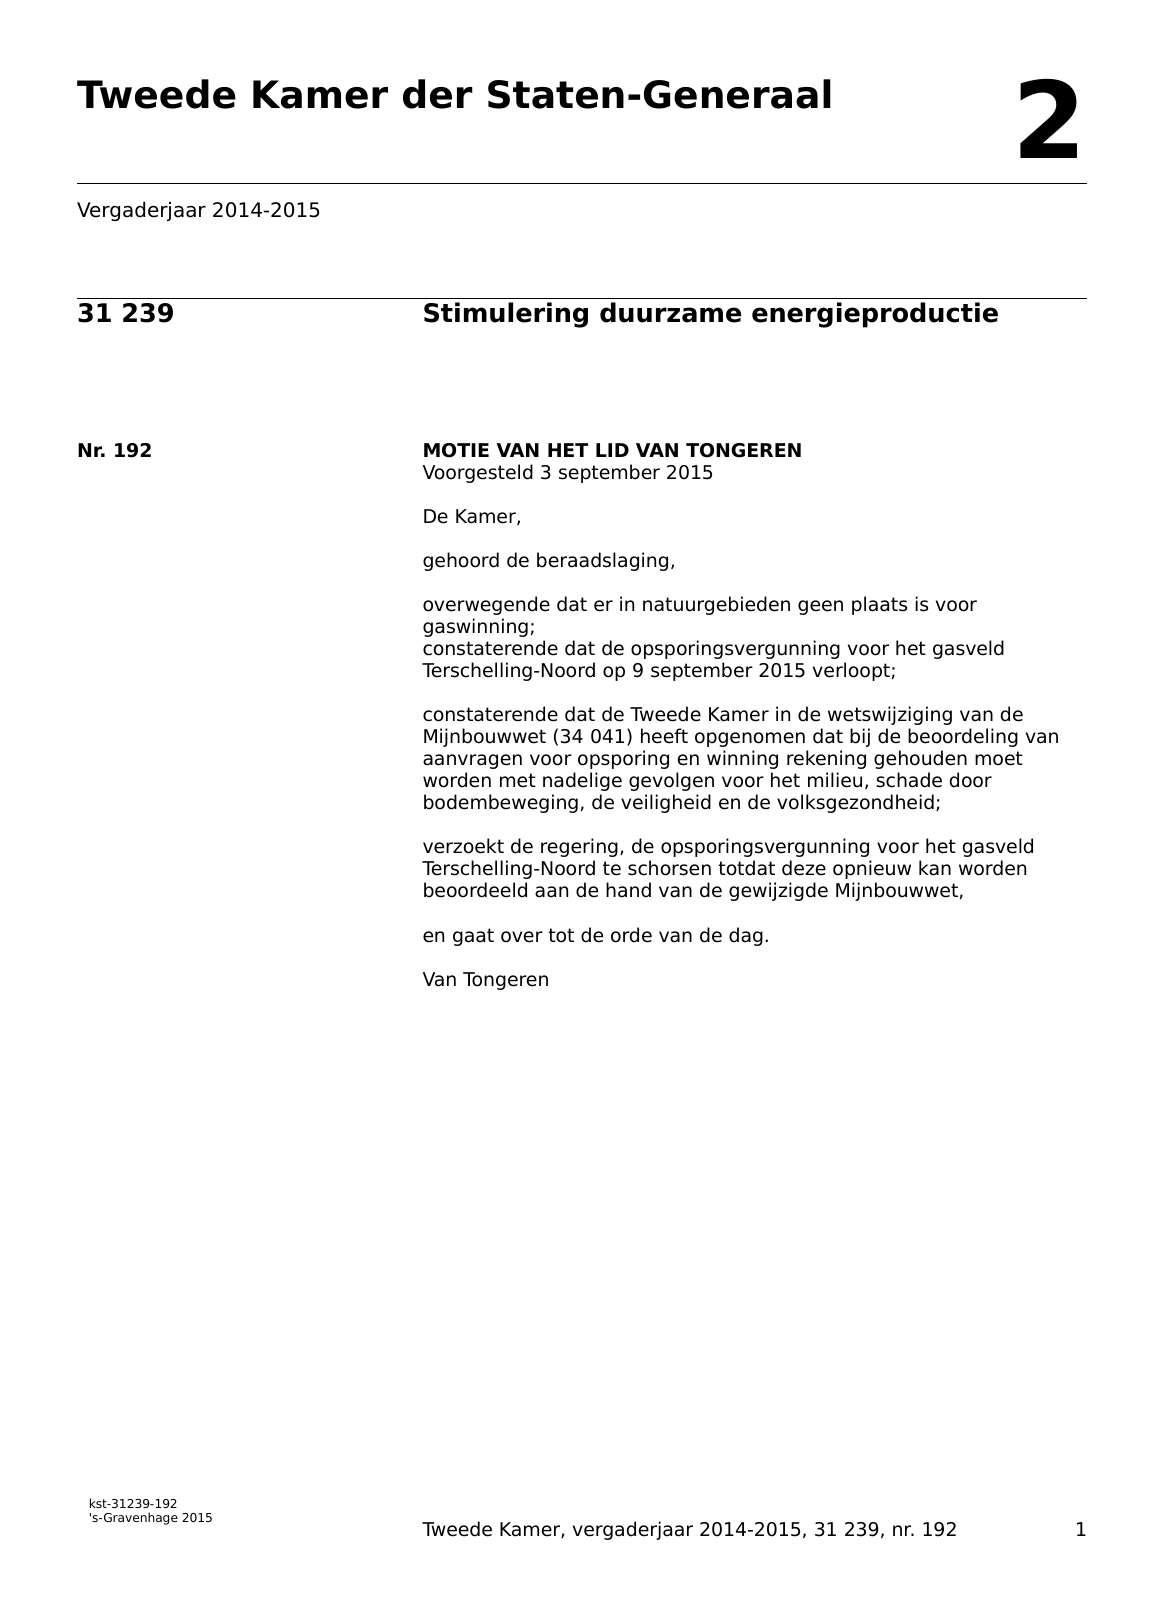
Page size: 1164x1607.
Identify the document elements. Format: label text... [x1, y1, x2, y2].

text verzoekt de regering, de opsporingsvergunning voor het gasveld Terschelling-Noord te schorsen totdat deze opnieuw kan worden beoordeeld aan de hand van de gewijzigde Mijnbouwwet, [422, 836, 1087, 902]
text kst-31239-192 [88, 1497, 323, 1511]
table_cell Vergaderjaar 2014-2015 [77, 184, 1087, 298]
subtitle 31 239 Stimulering duurzame energieproductie [77, 299, 1087, 329]
text gehoord de beraadslaging, [422, 550, 1087, 572]
text en gaat over tot de orde van de dag. [422, 924, 1087, 946]
text 's-Gravenhage 2015 [88, 1511, 323, 1525]
table_header 2 [886, 59, 1087, 183]
text De Kamer, [422, 506, 1087, 528]
text Voorgesteld 3 september 2015 [422, 462, 1087, 484]
table_header Tweede Kamer der Staten-Generaal [77, 59, 886, 183]
text Van Tongeren [422, 969, 1087, 991]
subtitle Nr. 192 MOTIE VAN HET LID VAN TONGEREN [77, 440, 1087, 462]
text overwegende dat er in natuurgebieden geen plaats is voor gaswinning; [422, 594, 1087, 638]
text constaterende dat de Tweede Kamer in de wetswijziging van de Mijnbouwwet (34 041) heeft opgenomen dat bij de beoordeling van aanvragen voor opsporing en winning rekening gehouden moet worden met nadelige gevolgen voor het milieu, schade door bodembeweging, de veiligheid en de volksgezondheid; [422, 704, 1087, 814]
text constaterende dat de opsporingsvergunning voor het gasveld Terschelling-Noord op 9 september 2015 verloopt; [422, 638, 1087, 682]
